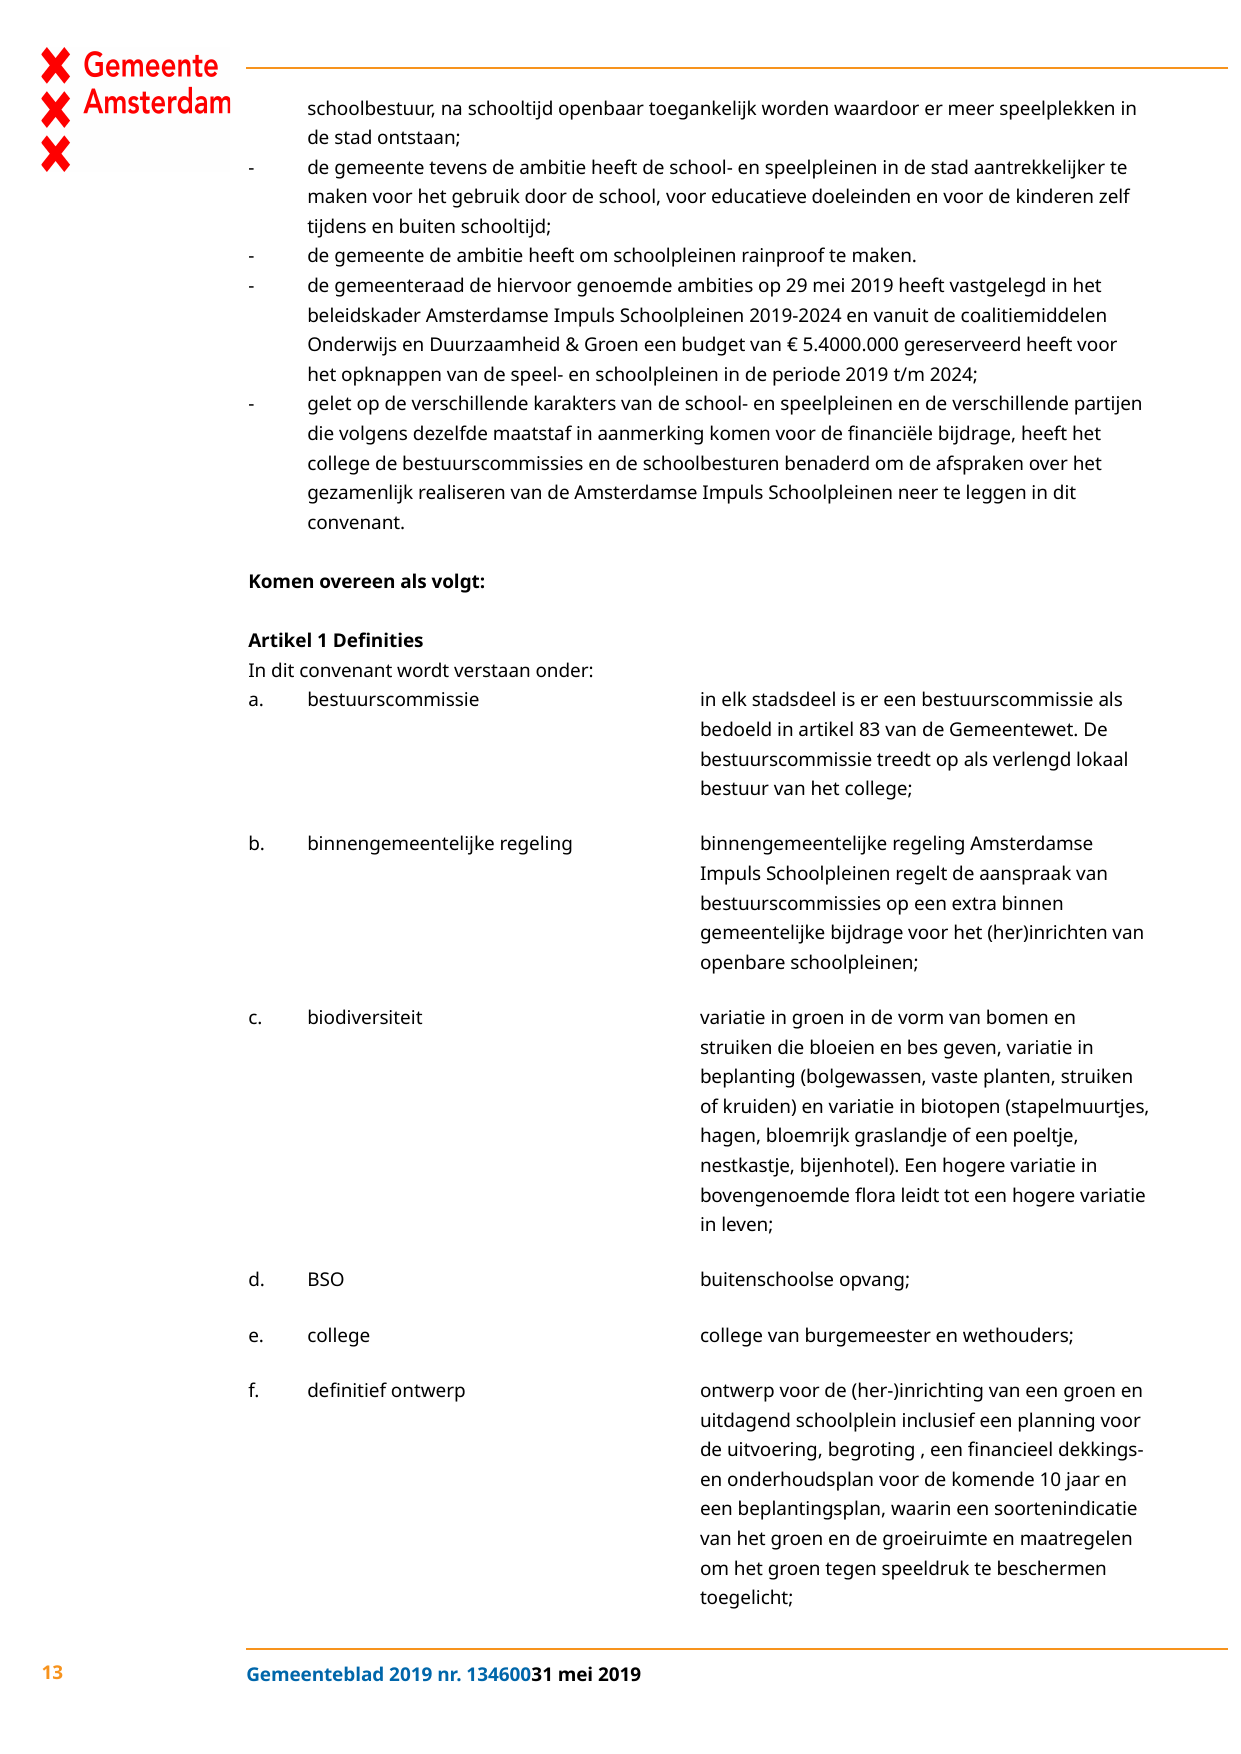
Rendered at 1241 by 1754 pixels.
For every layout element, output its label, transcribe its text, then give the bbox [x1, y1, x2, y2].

text In dit convenant wordt verstaan onder: [248, 657, 1152, 683]
table_cell biodiversiteit [248, 1004, 700, 1267]
list schoolbestuur, na schooltijd openbaar toegankelijk worden waardoor er meer speelplekken in de stad ontstaan; [248, 95, 1152, 150]
list gelet op de verschillende karakters van de school- en speelpleinen en de verschillende partijen die volgens dezelfde maatstaf in aanmerking komen voor de financiële bijdrage, heeft het college de bestuurscommissies en de schoolbesturen benaderd om de afspraken over het gezamenlijk realiseren van de Amsterdamse Impuls Schoolpleinen neer te leggen in dit convenant. [248, 391, 1152, 535]
table_cell definitief ontwerp [248, 1377, 700, 1610]
list de gemeente de ambitie heeft om schoolpleinen rainproof te maken. [248, 243, 1152, 268]
table_header bestuurscommissie [248, 687, 700, 831]
table_header in elk stadsdeel is er een bestuurscommissie als bedoeld in artikel 83 van de Gemeentewet. De bestuurscommissie treedt op als verlengd lokaal bestuur van het college; [700, 687, 1152, 831]
table_cell binnengemeentelijke regeling Amsterdamse Impuls Schoolpleinen regelt de aanspraak van bestuurscommissies op een extra binnen gemeentelijke bijdrage voor het (her)inrichten van openbare schoolpleinen; [700, 831, 1152, 1004]
picture [41, 47, 231, 172]
table_cell variatie in groen in de vorm van bomen en struiken die bloeien en bes geven, variatie in beplanting (bolgewassen, vaste planten, struiken of kruiden) en variatie in biotopen (stapelmuurtjes, hagen, bloemrijk graslandje of een poeltje, nestkastje, bijenhotel). Een hogere variatie in bovengenoemde flora leidt tot een hogere variatie in leven; [700, 1004, 1152, 1267]
list de gemeenteraad de hiervoor genoemde ambities op 29 mei 2019 heeft vastgelegd in het beleidskader Amsterdamse Impuls Schoolpleinen 2019-2024 en vanuit de coalitiemiddelen Onderwijs en Duurzaamheid & Groen een budget van € 5.4000.000 gereserveerd heeft voor het opknappen van de speel- en schoolpleinen in de periode 2019 t/m 2024; [248, 272, 1152, 387]
table_cell BSO [248, 1267, 700, 1322]
table_cell buitenschoolse opvang; [700, 1267, 1152, 1322]
text Komen overeen als volgt: [248, 568, 1152, 594]
text Artikel 1 Definities [248, 627, 1152, 653]
table_cell ontwerp voor de (her-)inrichting van een groen en uitdagend schoolplein inclusief een planning voor de uitvoering, begroting , een financieel dekkings- en onderhoudsplan voor de komende 10 jaar en een beplantingsplan, waarin een soortenindicatie van het groen en de groeiruimte en maatregelen om het groen tegen speeldruk te beschermen toegelicht; [700, 1377, 1152, 1610]
table_cell college van burgemeester en wethouders; [700, 1322, 1152, 1377]
table_cell college [248, 1322, 700, 1377]
table_cell binnengemeentelijke regeling [248, 831, 700, 1004]
list de gemeente tevens de ambitie heeft de school- en speelpleinen in de stad aantrekkelijker te maken voor het gebruik door de school, voor educatieve doeleinden en voor de kinderen zelf tijdens en buiten schooltijd; [248, 154, 1152, 239]
